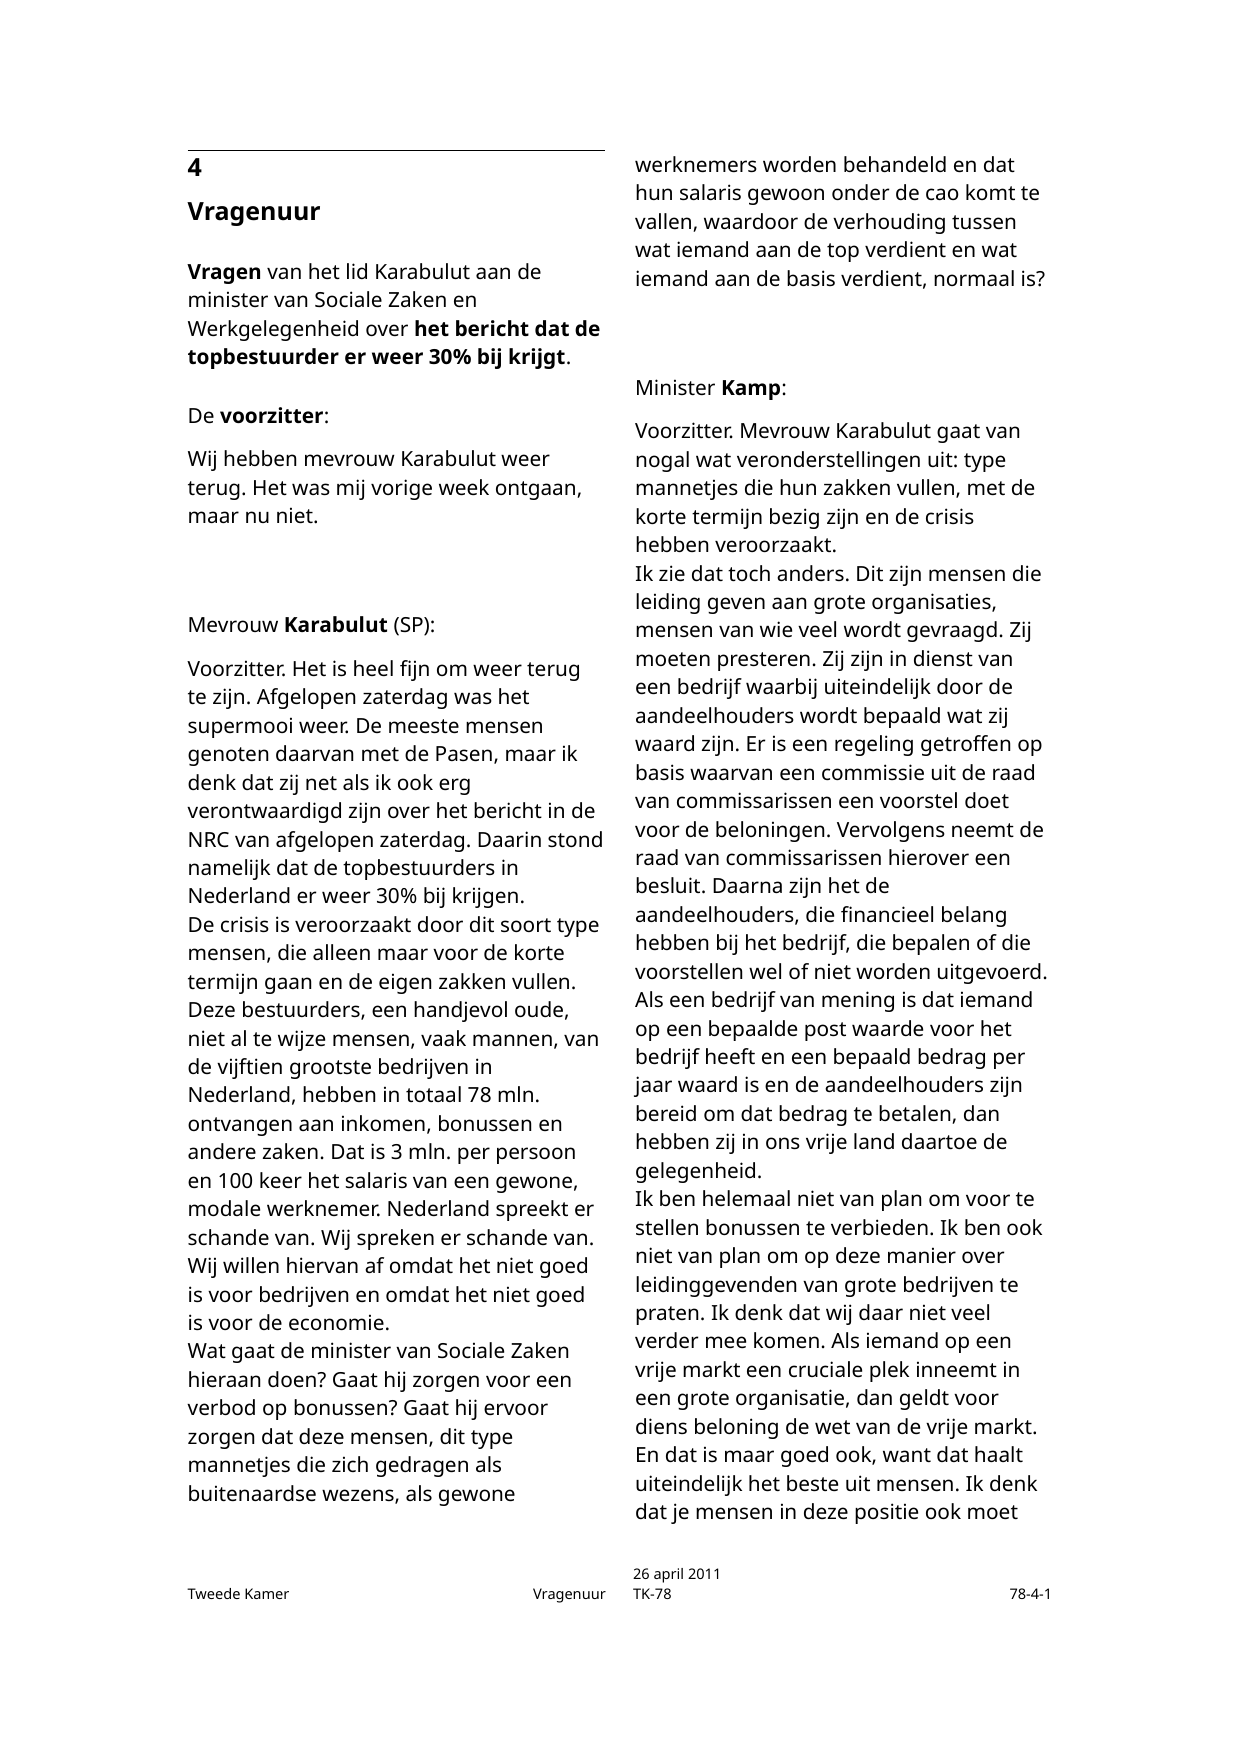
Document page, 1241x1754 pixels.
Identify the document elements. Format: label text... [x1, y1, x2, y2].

text De crisis is veroorzaakt door dit soort type mensen, die alleen maar voor de korte termijn gaan en de eigen zakken vullen. Deze bestuurders, een handjevol oude, niet al te wijze mensen, vaak mannen, van de vijftien grootste bedrijven in Nederland, hebben in totaal 78 mln. ontvangen aan inkomen, bonussen en andere zaken. Dat is 3 mln. per persoon en 100 keer het salaris van een gewone, modale werknemer. Nederland spreekt er schande van. Wij spreken er schande van. Wij willen hiervan af omdat het niet goed is voor bedrijven en omdat het niet goed is voor de economie. [187, 910, 605, 1337]
text Ik zie dat toch anders. Dit zijn mensen die leiding geven aan grote organisaties, mensen van wie veel wordt gevraagd. Zij moeten presteren. Zij zijn in dienst van een bedrijf waarbij uiteindelijk door de aandeelhouders wordt bepaald wat zij waard zijn. Er is een regeling getroffen op basis waarvan een commissie uit de raad van commissarissen een voorstel doet voor de beloningen. Vervolgens neemt de raad van commissarissen hierover een besluit. Daarna zijn het de aandeelhouders, die financieel belang hebben bij het bedrijf, die bepalen of die voorstellen wel of niet worden uitgevoerd. Als een bedrijf van mening is dat iemand op een bepaalde post waarde voor het bedrijf heeft en een bepaald bedrag per jaar waard is en de aandeelhouders zijn bereid om dat bedrag te betalen, dan hebben zij in ons vrije land daartoe de gelegenheid. [635, 559, 1053, 1184]
text Mevrouw Karabulut (SP): [187, 611, 605, 639]
text Voorzitter. Mevrouw Karabulut gaat van nogal wat veronderstellingen uit: type mannetjes die hun zakken vullen, met de korte termijn bezig zijn en de crisis hebben veroorzaakt. [635, 417, 1053, 559]
text werknemers worden behandeld en dat hun salaris gewoon onder de cao komt te vallen, waardoor de verhouding tussen wat iemand aan de top verdient en wat iemand aan de basis verdient, normaal is? [635, 150, 1053, 292]
text  [187, 560, 605, 588]
text Wij hebben mevrouw Karabulut weer terug. Het was mij vorige week ontgaan, maar nu niet. [187, 444, 605, 530]
text Voorzitter. Het is heel fijn om weer terug te zijn. Afgelopen zaterdag was het supermooi weer. De meeste mensen genoten daarvan met de Pasen, maar ik denk dat zij net als ik ook erg verontwaardigd zijn over het bericht in de NRC van afgelopen zaterdag. Daarin stond namelijk dat de topbestuurders in Nederland er weer 30% bij krijgen. [187, 654, 605, 910]
text Vragen van het lid Karabulut aan de minister van Sociale Zaken en Werkgelegenheid over het bericht dat de topbestuurder er weer 30% bij krijgt. [187, 257, 605, 371]
text  [635, 322, 1053, 351]
text De voorzitter: [187, 401, 605, 429]
text Minister Kamp: [635, 373, 1053, 402]
text Wat gaat de minister van Sociale Zaken hieraan doen? Gaat hij zorgen voor een verbod op bonussen? Gaat hij ervoor zorgen dat deze mensen, dit type mannetjes die zich gedragen als buitenaardse wezens, als gewone [187, 1337, 605, 1507]
text Vragenuur [187, 193, 605, 227]
text Ik ben helemaal niet van plan om voor te stellen bonussen te verbieden. Ik ben ook niet van plan om op deze manier over leidinggevenden van grote bedrijven te praten. Ik denk dat wij daar niet veel verder mee komen. Als iemand op een vrije markt een cruciale plek inneemt in een grote organisatie, dan geldt voor diens beloning de wet van de vrije markt. En dat is maar goed ook, want dat haalt uiteindelijk het beste uit mensen. Ik denk dat je mensen in deze positie ook moet [635, 1184, 1053, 1526]
text 4 [187, 151, 605, 184]
